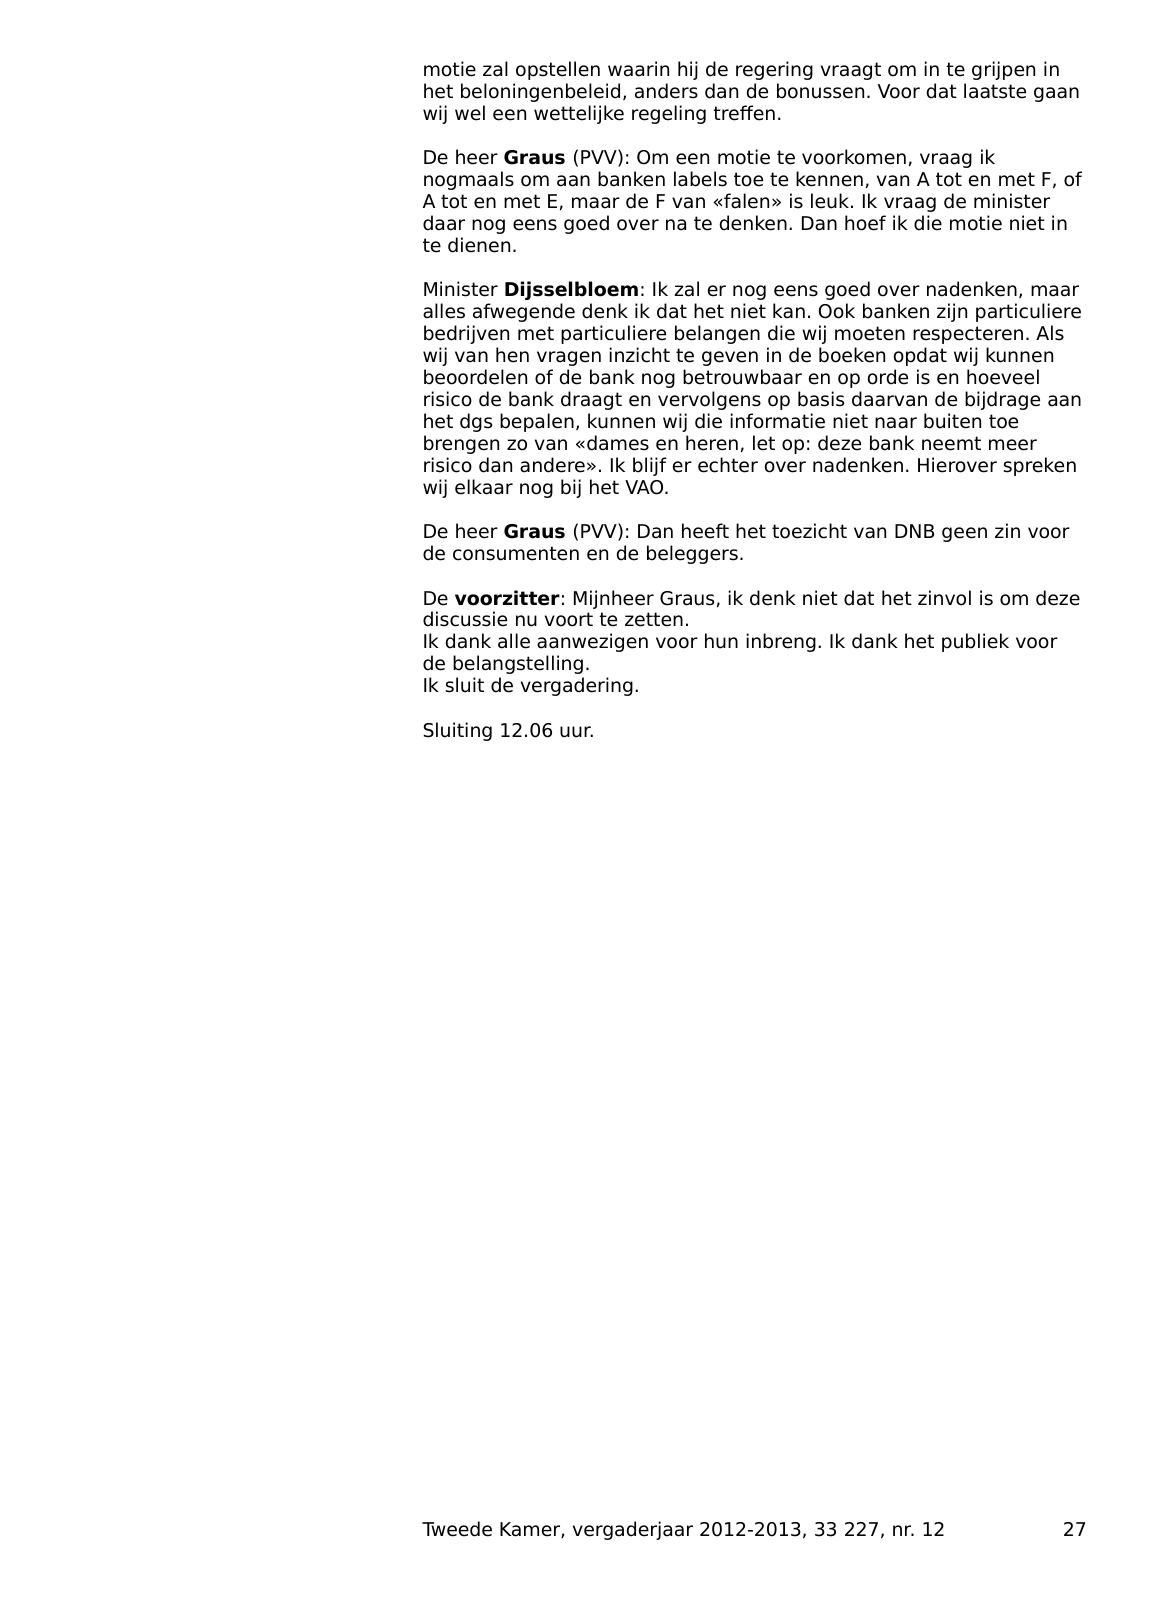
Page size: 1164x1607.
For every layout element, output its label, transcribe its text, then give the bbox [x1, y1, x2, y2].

text motie zal opstellen waarin hij de regering vraagt om in te grijpen in het beloningenbeleid, anders dan de bonussen. Voor dat laatste gaan wij wel een wettelijke regeling treffen. [422, 59, 1087, 125]
text Ik sluit de vergadering. [422, 675, 1087, 697]
text De heer Graus (PVV): Om een motie te voorkomen, vraag ik nogmaals om aan banken labels toe te kennen, van A tot en met F, of A tot en met E, maar de F van «falen» is leuk. Ik vraag de minister daar nog eens goed over na te denken. Dan hoef ik die motie niet in te dienen. [422, 147, 1087, 257]
text De heer Graus (PVV): Dan heeft het toezicht van DNB geen zin voor de consumenten en de beleggers. [422, 521, 1087, 565]
text Ik dank alle aanwezigen voor hun inbreng. Ik dank het publiek voor de belangstelling. [422, 631, 1087, 675]
text Sluiting 12.06 uur. [422, 719, 1087, 741]
text De voorzitter: Mijnheer Graus, ik denk niet dat het zinvol is om deze discussie nu voort te zetten. [422, 587, 1087, 631]
text Minister Dijsselbloem: Ik zal er nog eens goed over nadenken, maar alles afwegende denk ik dat het niet kan. Ook banken zijn particuliere bedrijven met particuliere belangen die wij moeten respecteren. Als wij van hen vragen inzicht te geven in de boeken opdat wij kunnen beoordelen of de bank nog betrouwbaar en op orde is en hoeveel risico de bank draagt en vervolgens op basis daarvan de bijdrage aan het dgs bepalen, kunnen wij die informatie niet naar buiten toe brengen zo van «dames en heren, let op: deze bank neemt meer risico dan andere». Ik blijf er echter over nadenken. Hierover spreken wij elkaar nog bij het VAO. [422, 279, 1087, 499]
